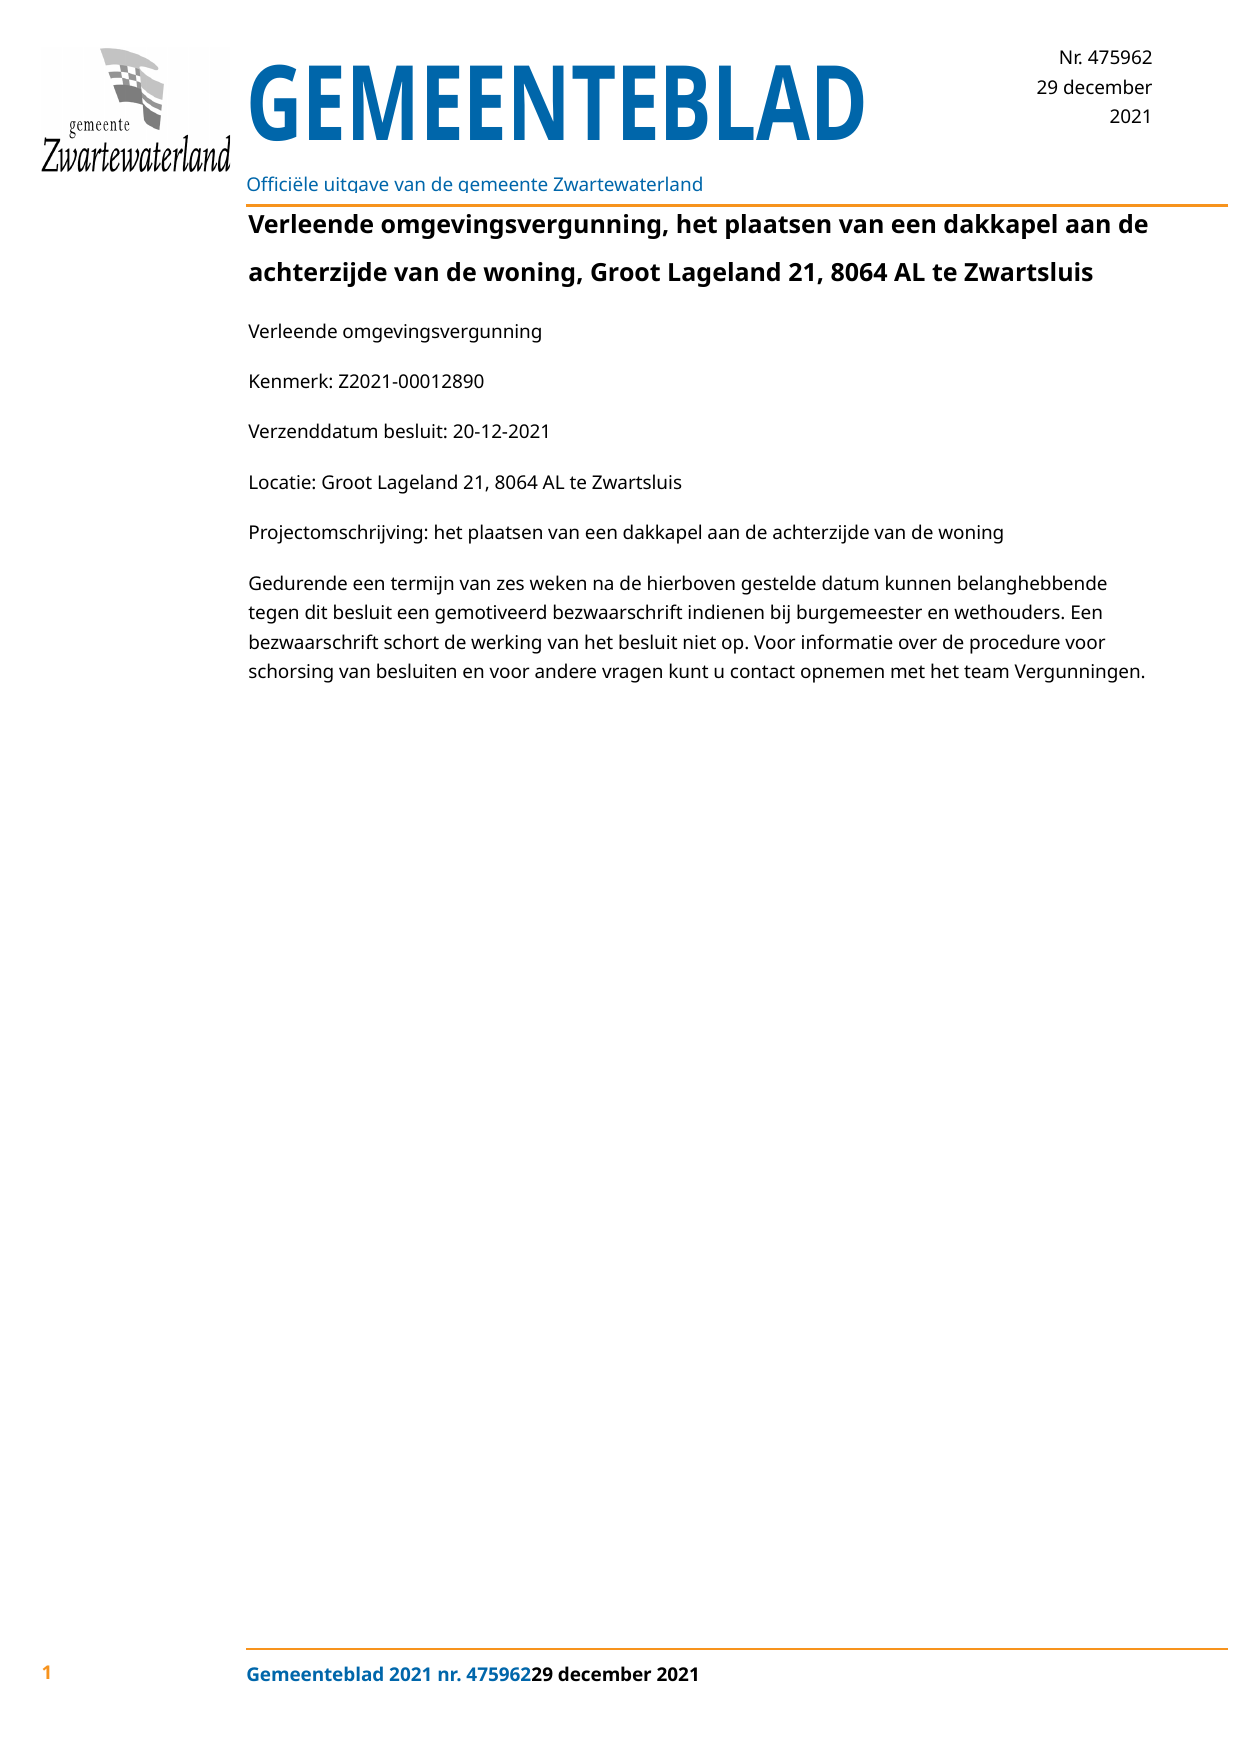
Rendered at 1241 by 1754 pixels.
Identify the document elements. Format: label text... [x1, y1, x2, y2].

text Projectomschrijving: het plaatsen van een dakkapel aan de achterzijde van de woning [248, 519, 1152, 545]
text Kenmerk: Z2021-00012890 [248, 368, 1152, 394]
picture [41, 47, 231, 172]
text Verleende omgevingsvergunning [248, 318, 1152, 344]
text Locatie: Groot Lageland 21, 8064 AL te Zwartsluis [248, 469, 1152, 495]
text Verleende omgevingsvergunning, het plaatsen van een dakkapel aan de achterzijde van de woning, Groot Lageland 21, 8064 AL te Zwartsluis [248, 207, 1152, 288]
text Verzenddatum besluit: 20-12-2021 [248, 419, 1152, 444]
text Gedurende een termijn van zes weken na de hierboven gestelde datum kunnen belanghebbende tegen dit besluit een gemotiveerd bezwaarschrift indienen bij burgemeester en wethouders. Een bezwaarschrift schort de werking van het besluit niet op. Voor informatie over de procedure voor schorsing van besluiten en voor andere vragen kunt u contact opnemen met het team Vergunningen. [248, 570, 1152, 684]
